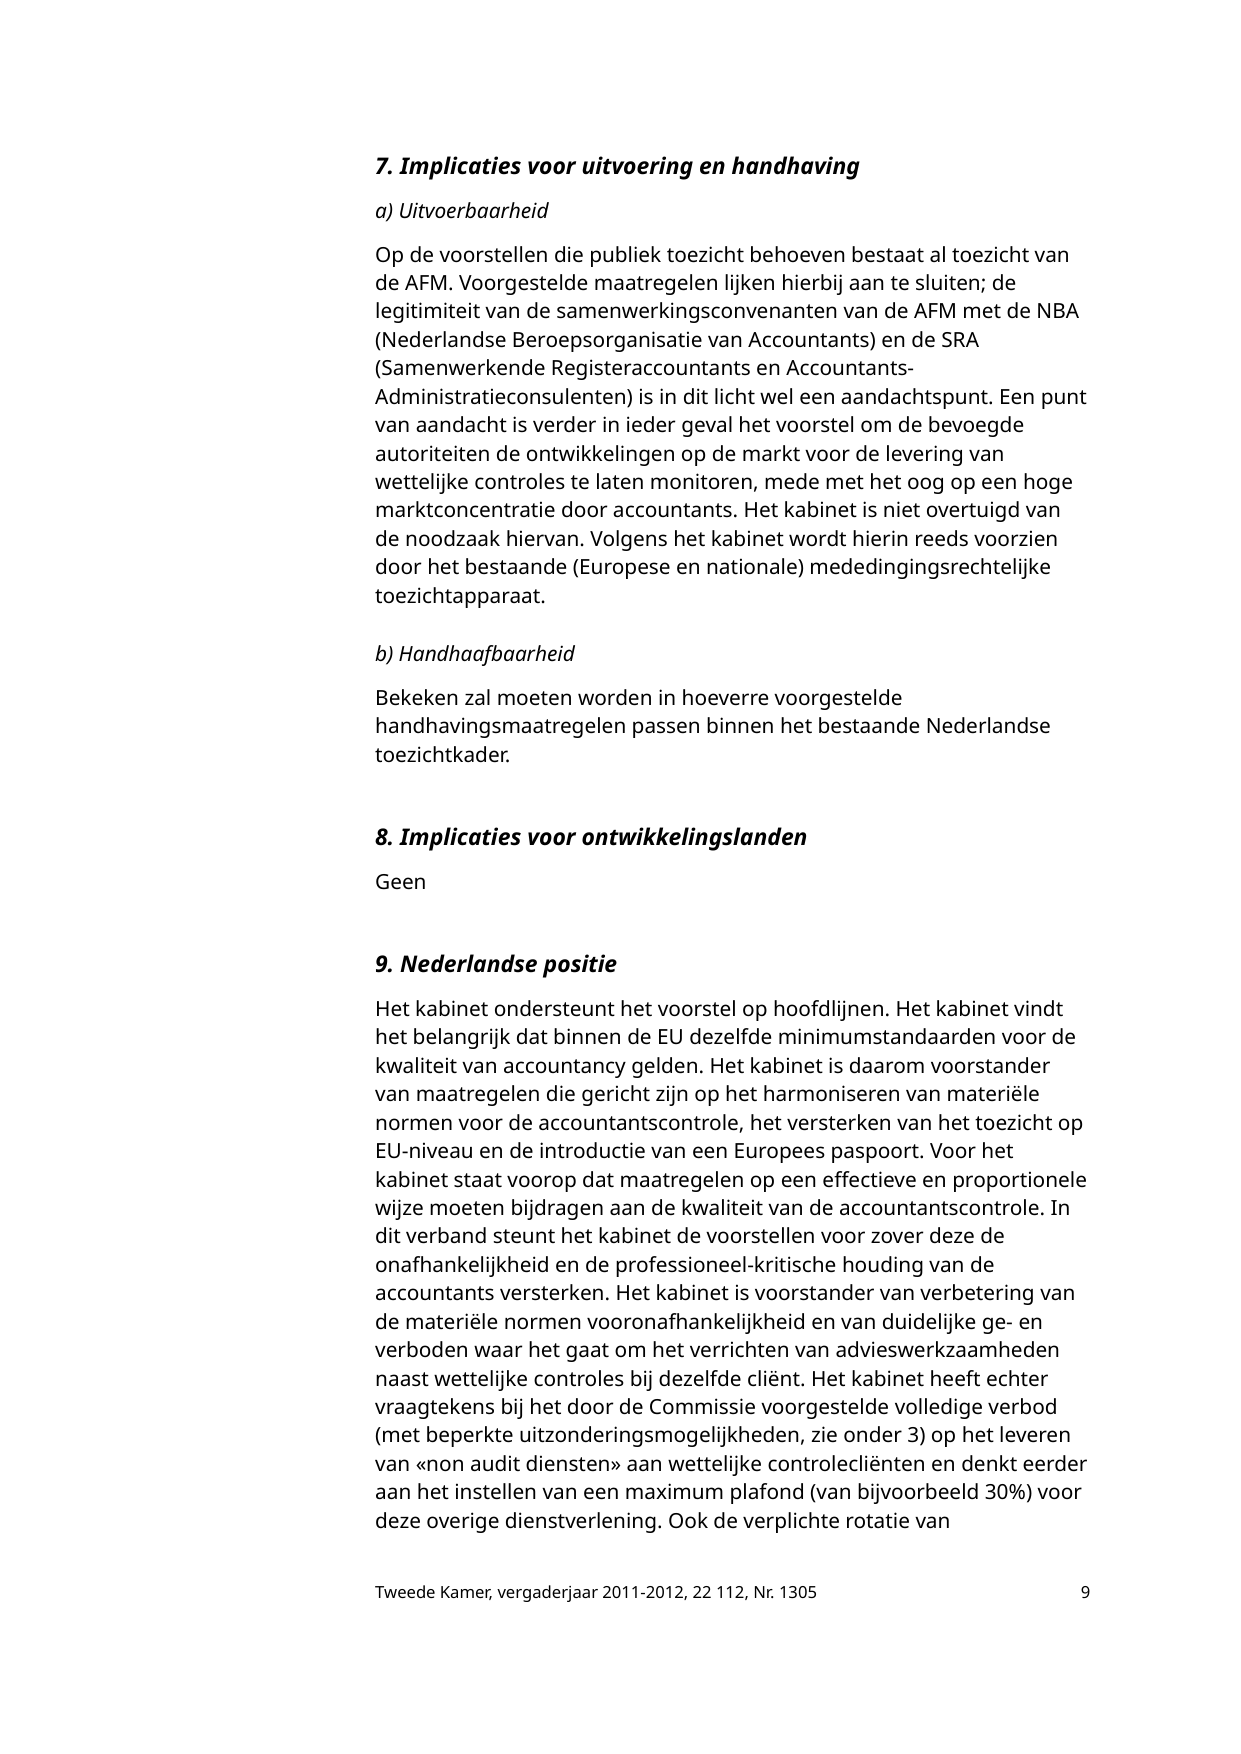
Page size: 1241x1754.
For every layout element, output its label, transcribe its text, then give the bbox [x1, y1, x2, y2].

subtitle 8. Implicaties voor ontwikkelingslanden [375, 821, 1090, 852]
text b) Handhaafbaarheid [375, 639, 1090, 668]
text Geen [375, 867, 1090, 895]
subtitle 7. Implicaties voor uitvoering en handhaving [375, 150, 1090, 181]
text Het kabinet ondersteunt het voorstel op hoofdlijnen. Het kabinet vindt het belangrijk dat binnen de EU dezelfde minimumstandaarden voor de kwaliteit van accountancy gelden. Het kabinet is daarom voorstander van maatregelen die gericht zijn op het harmoniseren van materiële normen voor de accountantscontrole, het versterken van het toezicht op EU-niveau en de introductie van een Europees paspoort. Voor het kabinet staat voorop dat maatregelen op een effectieve en proportionele wijze moeten bijdragen aan de kwaliteit van de accountantscontrole. In dit verband steunt het kabinet de voorstellen voor zover deze de onafhankelijkheid en de professioneel-kritische houding van de accountants versterken. Het kabinet is voorstander van verbetering van de materiële normen vooronafhankelijkheid en van duidelijke ge- en verboden waar het gaat om het verrichten van advieswerkzaamheden naast wettelijke controles bij dezelfde cliënt. Het kabinet heeft echter vraagtekens bij het door de Commissie voorgestelde volledige verbod (met beperkte uitzonderingsmogelijkheden, zie onder 3) op het leveren van «non audit diensten» aan wettelijke controlecliënten en denkt eerder aan het instellen van een maximum plafond (van bijvoorbeeld 30%) voor deze overige dienstverlening. Ook de verplichte rotatie van [375, 994, 1090, 1534]
subtitle 9. Nederlandse positie [375, 948, 1090, 979]
text Op de voorstellen die publiek toezicht behoeven bestaat al toezicht van de AFM. Voorgestelde maatregelen lijken hierbij aan te sluiten; de legitimiteit van de samenwerkingsconvenanten van de AFM met de NBA (Nederlandse Beroepsorganisatie van Accountants) en de SRA (Samenwerkende Registeraccountants en Accountants-Administratieconsulenten) is in dit licht wel een aandachtspunt. Een punt van aandacht is verder in ieder geval het voorstel om de bevoegde autoriteiten de ontwikkelingen op de markt voor de levering van wettelijke controles te laten monitoren, mede met het oog op een hoge marktconcentratie door accountants. Het kabinet is niet overtuigd van de noodzaak hiervan. Volgens het kabinet wordt hierin reeds voorzien door het bestaande (Europese en nationale) mededingingsrechtelijke toezichtapparaat. [375, 240, 1090, 609]
text a) Uitvoerbaarheid [375, 196, 1090, 225]
text Bekeken zal moeten worden in hoeverre voorgestelde handhavingsmaatregelen passen binnen het bestaande Nederlandse toezichtkader. [375, 683, 1090, 768]
